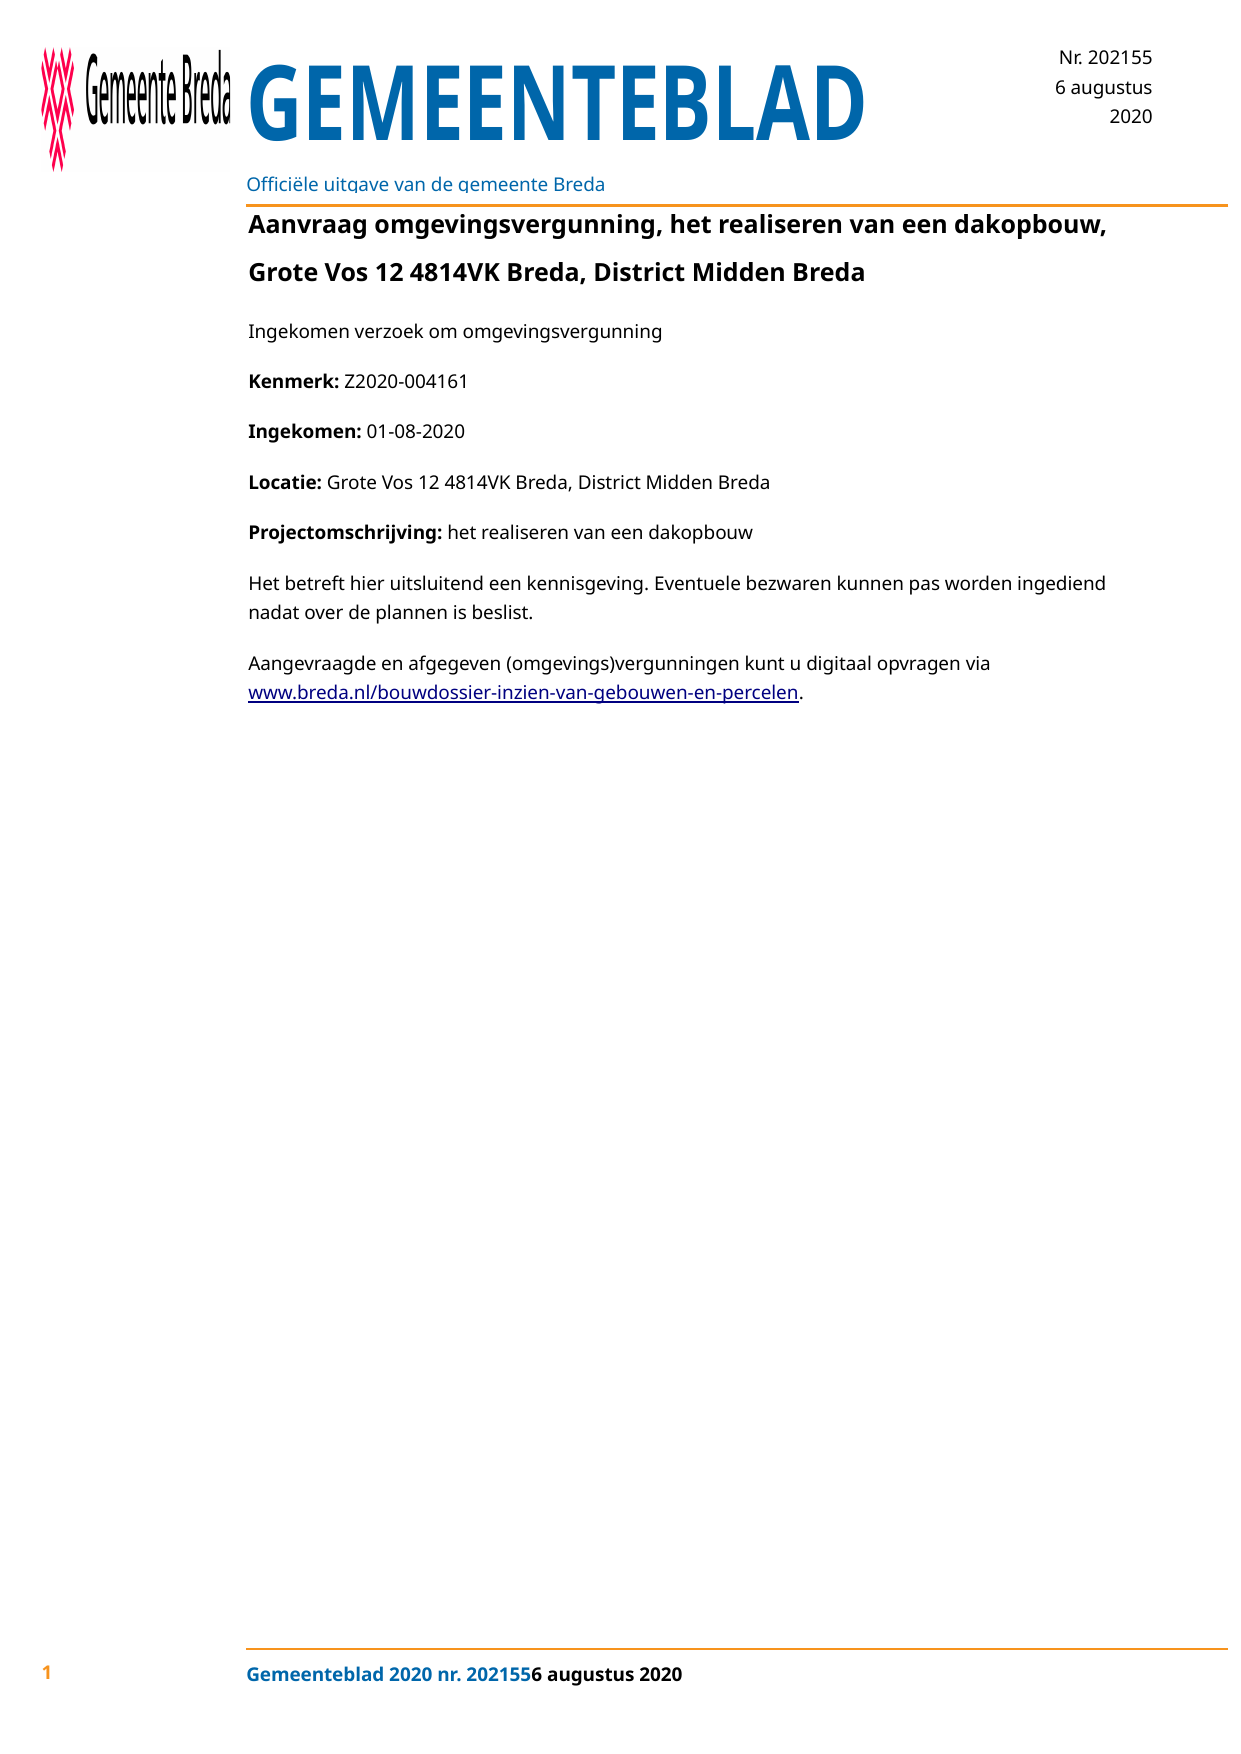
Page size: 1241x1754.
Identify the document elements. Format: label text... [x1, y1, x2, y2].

text Ingekomen: 01-08-2020 [248, 419, 1152, 444]
text Aangevraagde en afgegeven (omgevings)vergunningen kunt u digitaal opvragen via www.breda.nl/bouwdossier-inzien-van-gebouwen-en-percelen. [248, 650, 1152, 705]
text Het betreft hier uitsluitend een kennisgeving. Eventuele bezwaren kunnen pas worden ingediend nadat over de plannen is beslist. [248, 570, 1152, 625]
text Kenmerk: Z2020-004161 [248, 368, 1152, 394]
text Ingekomen verzoek om omgevingsvergunning [248, 318, 1152, 344]
text Locatie: Grote Vos 12 4814VK Breda, District Midden Breda [248, 469, 1152, 495]
picture [41, 47, 231, 172]
text Aanvraag omgevingsvergunning, het realiseren van een dakopbouw, Grote Vos 12 4814VK Breda, District Midden Breda [248, 207, 1152, 288]
text Projectomschrijving: het realiseren van een dakopbouw [248, 519, 1152, 545]
